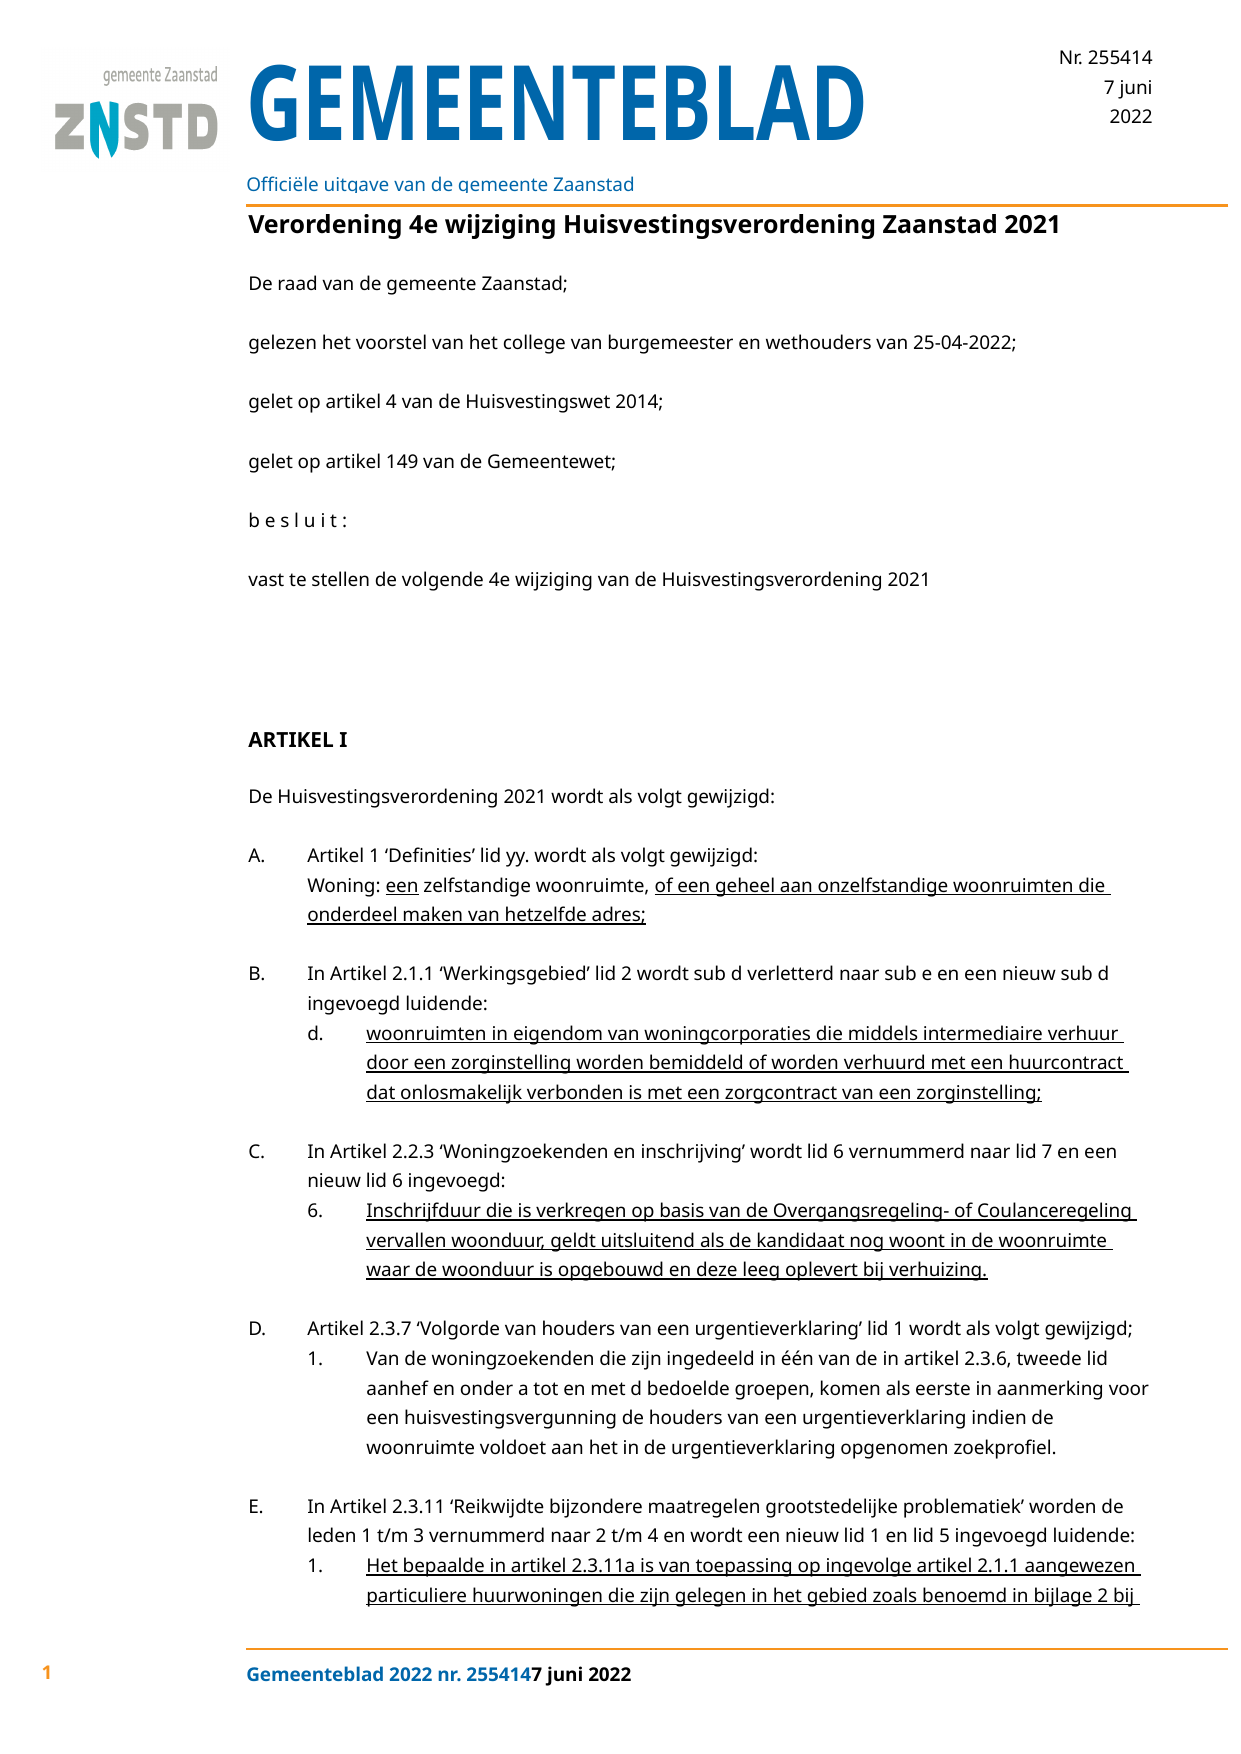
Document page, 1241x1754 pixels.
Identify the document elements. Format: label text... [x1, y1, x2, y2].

list In Artikel 2.1.1 ‘Werkingsgebied’ lid 2 wordt sub d verletterd naar sub e en een nieuw sub d ingevoegd luidende: [248, 961, 1152, 1016]
text b e s l u i t : [248, 507, 1152, 533]
text ARTIKEL I [248, 725, 1152, 753]
list Artikel 2.3.7 ‘Volgorde van houders van een urgentieverklaring’ lid 1 wordt als volgt gewijzigd; [248, 1316, 1152, 1341]
list Het bepaalde in artikel 2.3.11a is van toepassing op ingevolge artikel 2.1.1 aangewezen particuliere huurwoningen die zijn gelegen in het gebied zoals benoemd in bijlage 2 bij [307, 1552, 1152, 1607]
text vast te stellen de volgende 4e wijziging van de Huisvestingsverordening 2021 [248, 566, 1152, 592]
text Verordening 4e wijziging Huisvestingsverordening Zaanstad 2021 [248, 207, 1152, 241]
text De Huisvestingsverordening 2021 wordt als volgt gewijzigd: [248, 783, 1152, 809]
list woonruimten in eigendom van woningcorporaties die middels intermediaire verhuur door een zorginstelling worden bemiddeld of worden verhuurd met een huurcontract dat onlosmakelijk verbonden is met een zorgcontract van een zorginstelling; [307, 1020, 1152, 1104]
text gelet op artikel 4 van de Huisvestingswet 2014; [248, 389, 1152, 414]
list In Artikel 2.3.11 ‘Reikwijdte bijzondere maatregelen grootstedelijke problematiek’ worden de leden 1 t/m 3 vernummerd naar 2 t/m 4 en wordt een nieuw lid 1 en lid 5 ingevoegd luidende: [248, 1493, 1152, 1548]
list In Artikel 2.2.3 ‘Woningzoekenden en inschrijving’ wordt lid 6 vernummerd naar lid 7 en een nieuw lid 6 ingevoegd: [248, 1138, 1152, 1193]
list Woning: een zelfstandige woonruimte, of een geheel aan onzelfstandige woonruimten die onderdeel maken van hetzelfde adres; [248, 872, 1152, 927]
picture [41, 47, 231, 172]
list Artikel 1 ‘Definities’ lid yy. wordt als volgt gewijzigd: [248, 842, 1152, 868]
list Inschrijfduur die is verkregen op basis van de Overgangsregeling- of Coulanceregeling vervallen woonduur, geldt uitsluitend als de kandidaat nog woont in de woonruimte waar de woonduur is opgebouwd en deze leeg oplevert bij verhuizing. [307, 1197, 1152, 1282]
text De raad van de gemeente Zaanstad; [248, 270, 1152, 296]
list Van de woningzoekenden die zijn ingedeeld in één van de in artikel 2.3.6, tweede lid aanhef en onder a tot en met d bedoelde groepen, komen als eerste in aanmerking voor een huisvestingsvergunning de houders van een urgentieverklaring indien de woonruimte voldoet aan het in de urgentieverklaring opgenomen zoekprofiel. [307, 1345, 1152, 1459]
text gelet op artikel 149 van de Gemeentewet; [248, 448, 1152, 473]
text gelezen het voorstel van het college van burgemeester en wethouders van 25-04-2022; [248, 329, 1152, 355]
